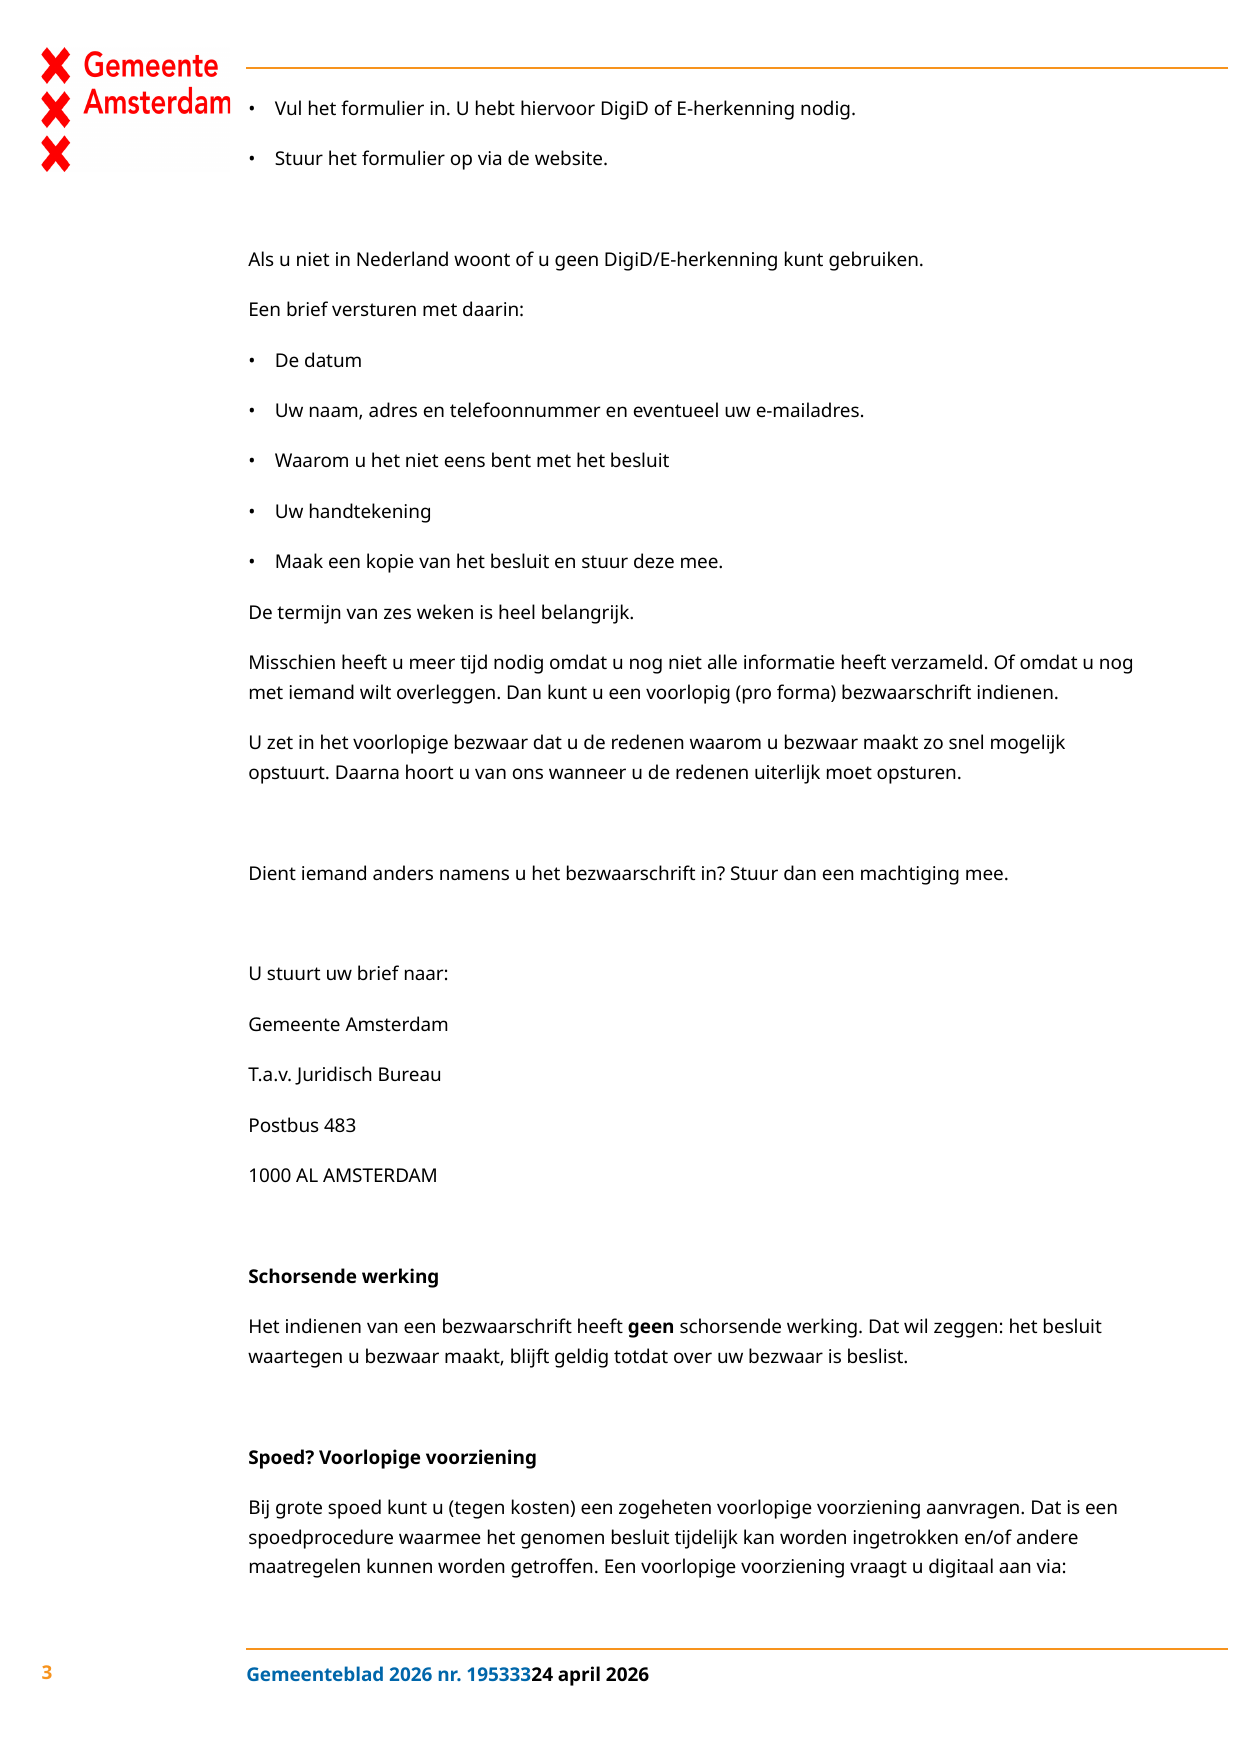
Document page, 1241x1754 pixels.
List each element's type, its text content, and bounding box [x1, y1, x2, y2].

text Bij grote spoed kunt u (tegen kosten) een zogeheten voorlopige voorziening aanvragen. Dat is een spoedprocedure waarmee het genomen besluit tijdelijk kan worden ingetrokken en/of andere maatregelen kunnen worden getroffen. Een voorlopige voorziening vraagt u digitaal aan via: [248, 1494, 1152, 1579]
text Gemeente Amsterdam [248, 1011, 1152, 1037]
text • Uw handtekening [248, 498, 1152, 524]
text Dient iemand anders namens u het bezwaarschrift in? Stuur dan een machtiging mee. [248, 860, 1152, 886]
text Schorsende werking [248, 1263, 1152, 1289]
text Het indienen van een bezwaarschrift heeft geen schorsende werking. Dat wil zeggen: het besluit waartegen u bezwaar maakt, blijft geldig totdat over uw bezwaar is beslist. [248, 1313, 1152, 1369]
text U zet in het voorlopige bezwaar dat u de redenen waarom u bezwaar maakt zo snel mogelijk opstuurt. Daarna hoort u van ons wanneer u de redenen uiterlijk moet opsturen. [248, 729, 1152, 785]
picture [41, 47, 231, 172]
text • Stuur het formulier op via de website. [248, 145, 1152, 171]
text Een brief versturen met daarin: [248, 296, 1152, 322]
text Als u niet in Nederland woont of u geen DigiD/E-herkenning kunt gebruiken. [248, 246, 1152, 272]
text 1000 AL AMSTERDAM [248, 1162, 1152, 1188]
text T.a.v. Juridisch Bureau [248, 1061, 1152, 1087]
text Spoed? Voorlopige voorziening [248, 1444, 1152, 1470]
text • Maak een kopie van het besluit en stuur deze mee. [248, 548, 1152, 574]
text • Uw naam, adres en telefoonnummer en eventueel uw e-mailadres. [248, 397, 1152, 423]
text • Vul het formulier in. U hebt hiervoor DigiD of E-herkenning nodig. [248, 95, 1152, 121]
text • De datum [248, 347, 1152, 373]
text De termijn van zes weken is heel belangrijk. [248, 599, 1152, 625]
text U stuurt uw brief naar: [248, 961, 1152, 986]
text • Waarom u het niet eens bent met het besluit [248, 448, 1152, 473]
text Misschien heeft u meer tijd nodig omdat u nog niet alle informatie heeft verzameld. Of omdat u nog met iemand wilt overleggen. Dan kunt u een voorlopig (pro forma) bezwaarschrift indienen. [248, 649, 1152, 705]
text Postbus 483 [248, 1112, 1152, 1138]
